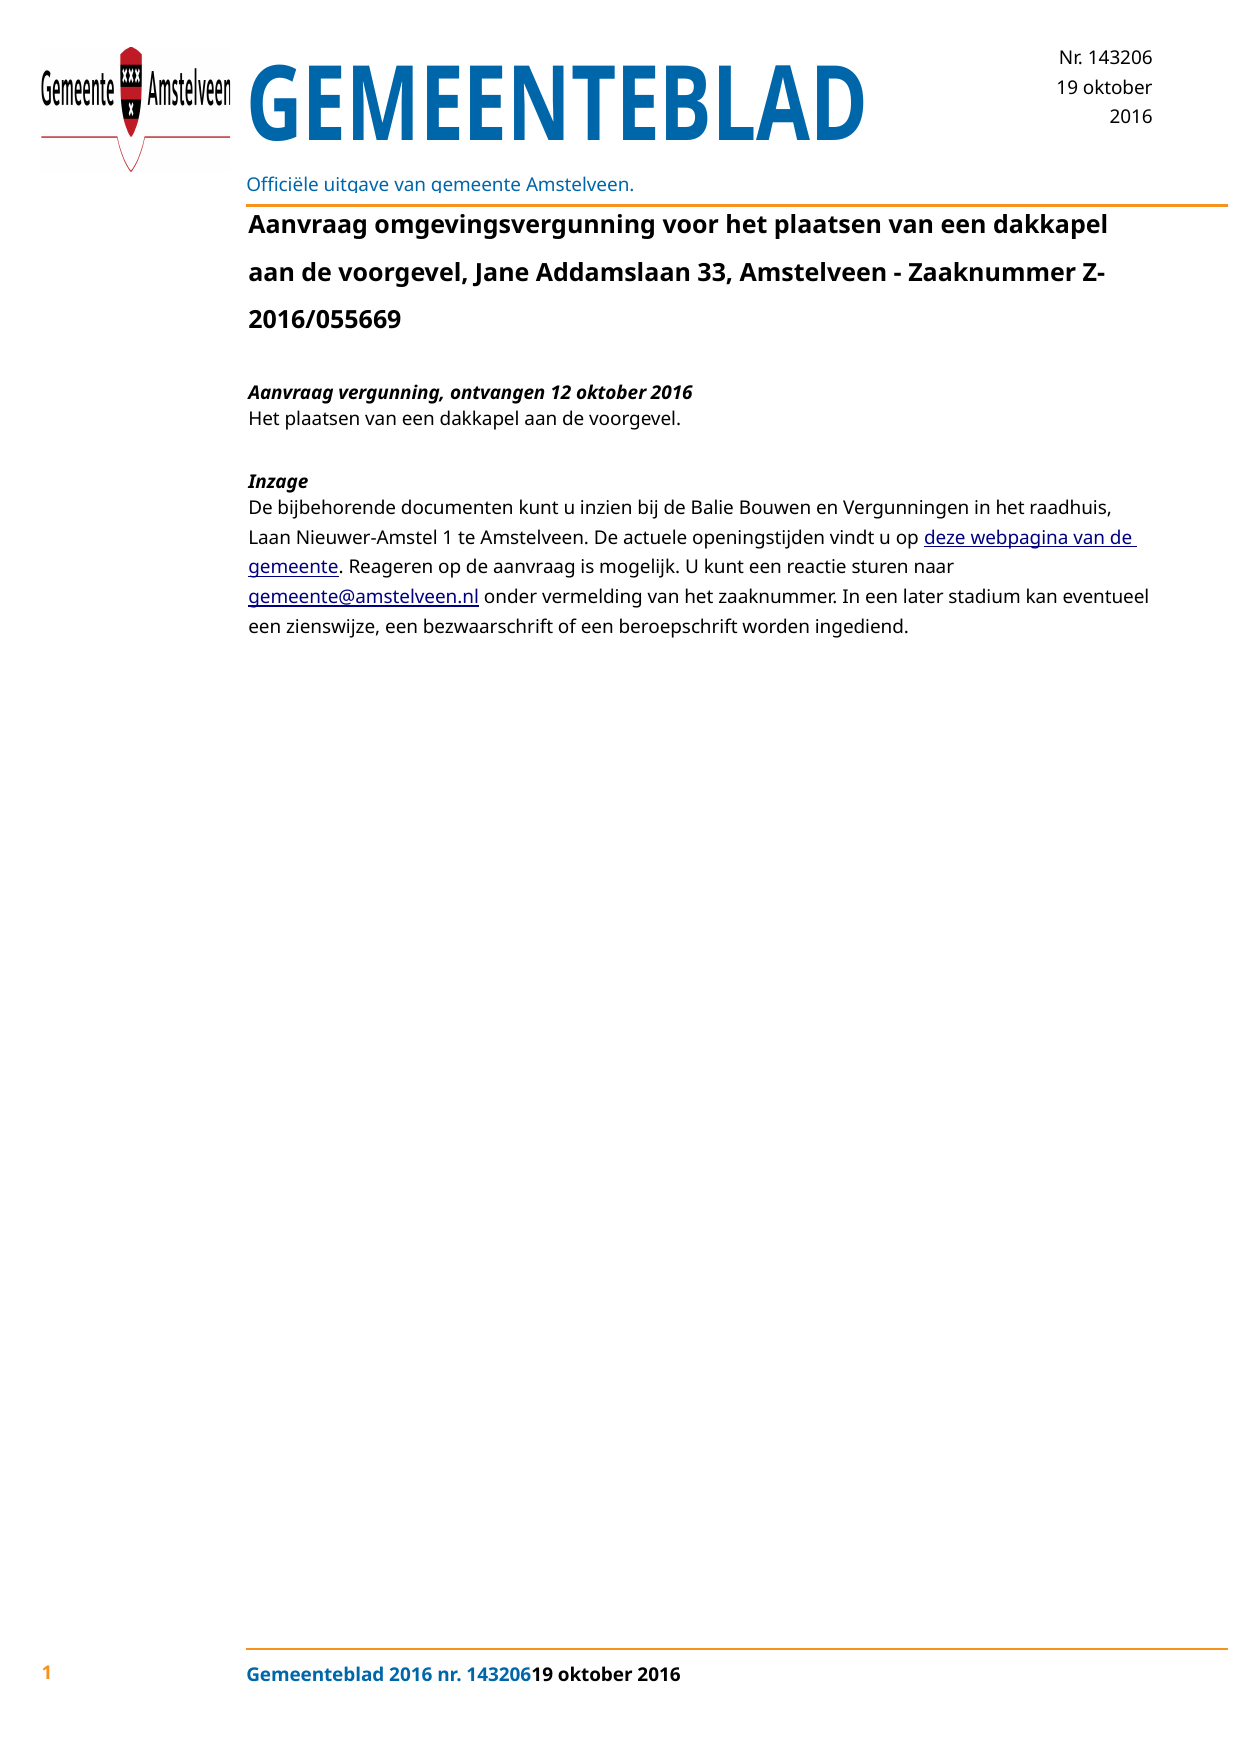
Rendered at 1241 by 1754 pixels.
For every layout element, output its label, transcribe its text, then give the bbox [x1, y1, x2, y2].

text Inzage [248, 469, 1152, 494]
picture [41, 47, 231, 172]
text De bijbehorende documenten kunt u inzien bij de Balie Bouwen en Vergunningen in het raadhuis, Laan Nieuwer-Amstel 1 te Amstelveen. De actuele openingstijden vindt u op deze webpagina van de gemeente. Reageren op de aanvraag is mogelijk. U kunt een reactie sturen naar gemeente@amstelveen.nl onder vermelding van het zaaknummer. In een later stadium kan eventueel een zienswijze, een bezwaarschrift of een beroepschrift worden ingediend. [248, 494, 1152, 638]
text Aanvraag omgevingsvergunning voor het plaatsen van een dakkapel aan de voorgevel, Jane Addamslaan 33, Amstelveen - Zaaknummer Z-2016/055669 [248, 207, 1152, 336]
text Het plaatsen van een dakkapel aan de voorgevel. [248, 405, 1152, 431]
text Aanvraag vergunning, ontvangen 12 oktober 2016 [248, 379, 1152, 405]
